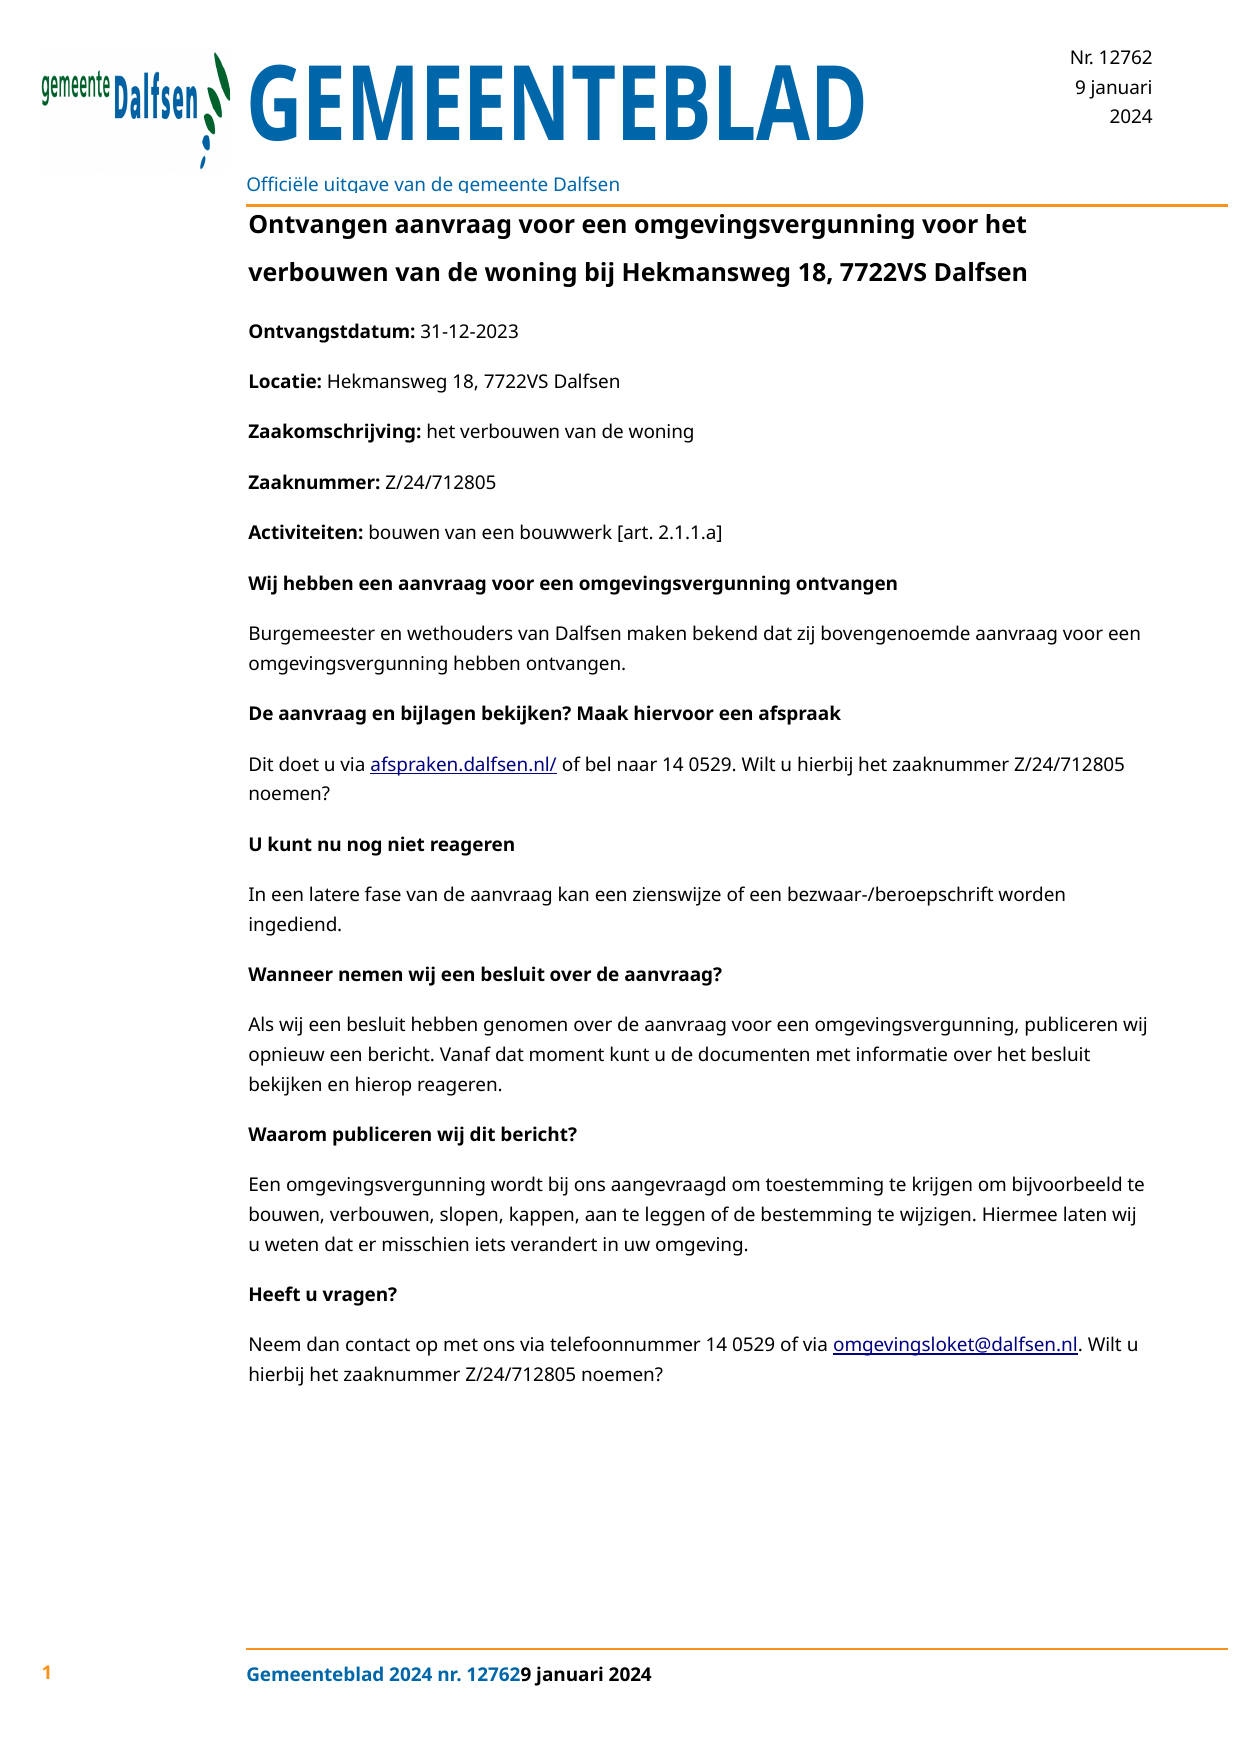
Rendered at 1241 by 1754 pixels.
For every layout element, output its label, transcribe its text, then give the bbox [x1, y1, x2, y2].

text U kunt nu nog niet reageren [248, 831, 1152, 857]
text Wij hebben een aanvraag voor een omgevingsvergunning ontvangen [248, 570, 1152, 596]
text Zaaknummer: Z/24/712805 [248, 469, 1152, 495]
text Heeft u vragen? [248, 1281, 1152, 1307]
text De aanvraag en bijlagen bekijken? Maak hiervoor een afspraak [248, 700, 1152, 726]
text Waarom publiceren wij dit bericht? [248, 1121, 1152, 1147]
text Dit doet u via afspraken.dalfsen.nl/ of bel naar 14 0529. Wilt u hierbij het zaaknummer Z/24/712805 noemen? [248, 751, 1152, 806]
text Activiteiten: bouwen van een bouwwerk [art. 2.1.1.a] [248, 519, 1152, 545]
text Zaakomschrijving: het verbouwen van de woning [248, 419, 1152, 444]
text Ontvangstdatum: 31-12-2023 [248, 318, 1152, 344]
text Als wij een besluit hebben genomen over de aanvraag voor een omgevingsvergunning, publiceren wij opnieuw een bericht. Vanaf dat moment kunt u de documenten met informatie over het besluit bekijken en hierop reageren. [248, 1012, 1152, 1097]
text Neem dan contact op met ons via telefoonnummer 14 0529 of via omgevingsloket@dalfsen.nl. Wilt u hierbij het zaaknummer Z/24/712805 noemen? [248, 1332, 1152, 1387]
text Een omgevingsvergunning wordt bij ons aangevraagd om toestemming te krijgen om bijvoorbeeld te bouwen, verbouwen, slopen, kappen, aan te leggen of de bestemming te wijzigen. Hiermee laten wij u weten dat er misschien iets verandert in uw omgeving. [248, 1172, 1152, 1257]
text In een latere fase van de aanvraag kan een zienswijze of een bezwaar-/beroepschrift worden ingediend. [248, 881, 1152, 937]
picture [41, 47, 231, 172]
text Burgemeester en wethouders van Dalfsen maken bekend dat zij bovengenoemde aanvraag voor een omgevingsvergunning hebben ontvangen. [248, 620, 1152, 676]
text Locatie: Hekmansweg 18, 7722VS Dalfsen [248, 368, 1152, 394]
text Wanneer nemen wij een besluit over de aanvraag? [248, 961, 1152, 987]
text Ontvangen aanvraag voor een omgevingsvergunning voor het verbouwen van de woning bij Hekmansweg 18, 7722VS Dalfsen [248, 207, 1152, 288]
